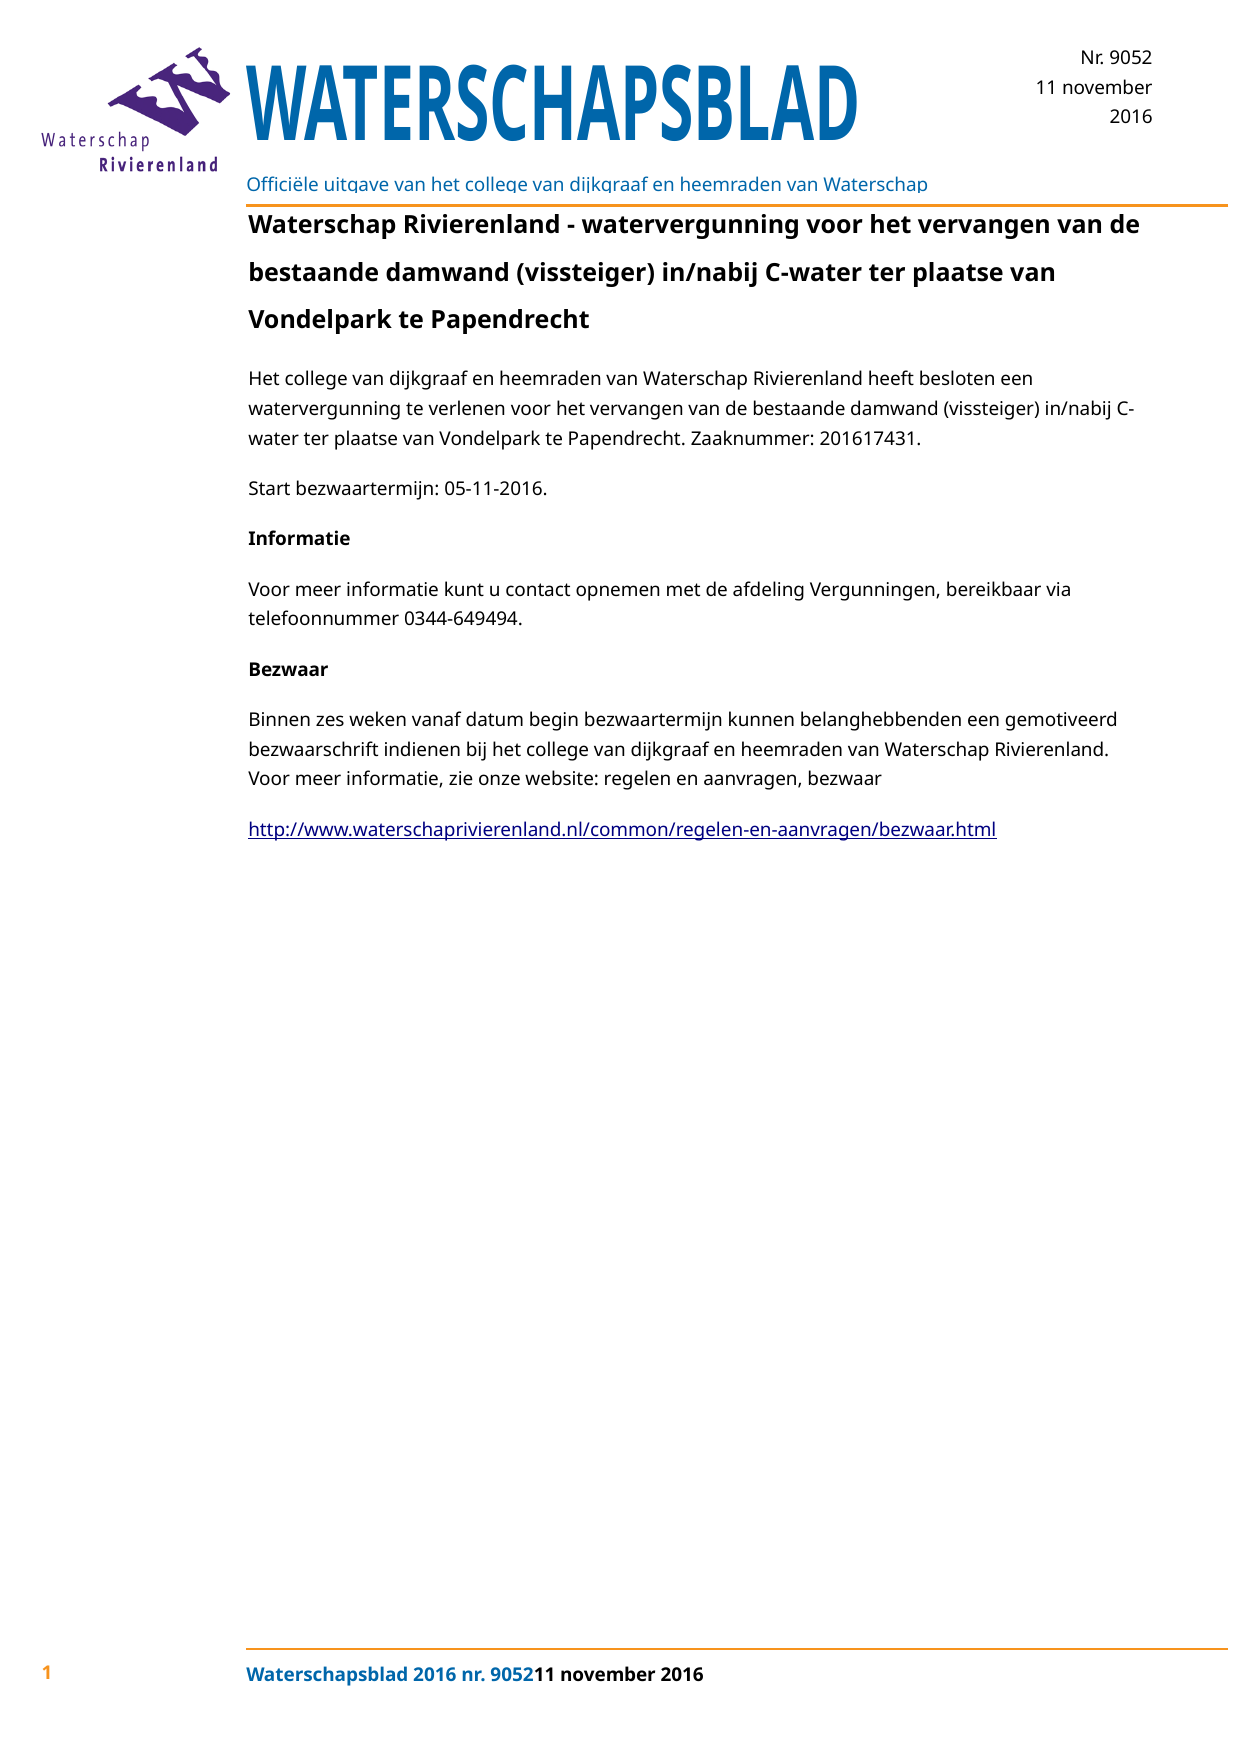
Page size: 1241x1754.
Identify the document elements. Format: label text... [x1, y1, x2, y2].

text Binnen zes weken vanaf datum begin bezwaartermijn kunnen belanghebbenden een gemotiveerd bezwaarschrift indienen bij het college van dijkgraaf en heemraden van Waterschap Rivierenland. Voor meer informatie, zie onze website: regelen en aanvragen, bezwaar [248, 706, 1152, 791]
text Bezwaar [248, 656, 1152, 682]
text Informatie [248, 526, 1152, 551]
text Waterschap Rivierenland - watervergunning voor het vervangen van de bestaande damwand (vissteiger) in/nabij C-water ter plaatse van Vondelpark te Papendrecht [248, 207, 1152, 336]
text Start bezwaartermijn: 05-11-2016. [248, 475, 1152, 501]
text Het college van dijkgraaf en heemraden van Waterschap Rivierenland heeft besloten een watervergunning te verlenen voor het vervangen van de bestaande damwand (vissteiger) in/nabij C-water ter plaatse van Vondelpark te Papendrecht. Zaaknummer: 201617431. [248, 366, 1152, 450]
text Voor meer informatie kunt u contact opnemen met de afdeling Vergunningen, bereikbaar via telefoonnummer 0344-649494. [248, 576, 1152, 631]
picture [41, 47, 231, 172]
text http://www.waterschaprivierenland.nl/common/regelen-en-aanvragen/bezwaar.html [248, 816, 1152, 842]
